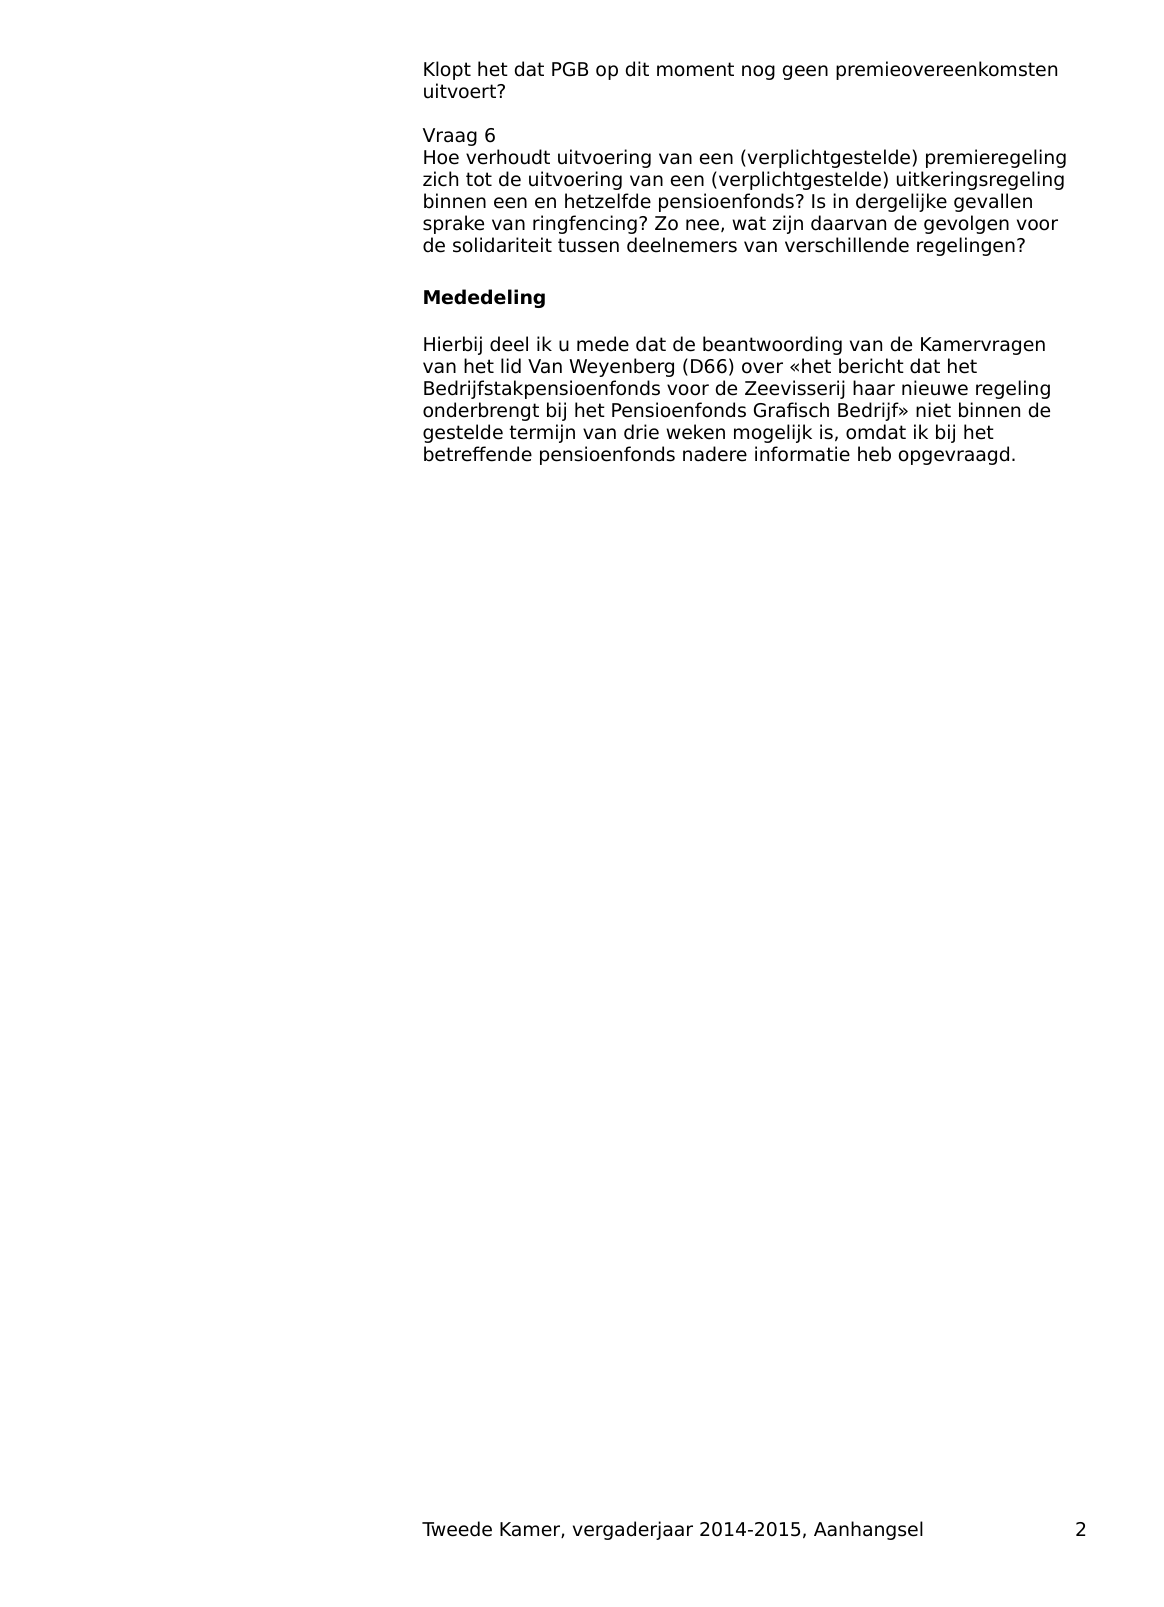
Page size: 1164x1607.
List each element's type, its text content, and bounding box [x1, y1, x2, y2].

subtitle Mededeling [422, 287, 1087, 309]
text Klopt het dat PGB op dit moment nog geen premieovereenkomsten uitvoert? [422, 59, 1087, 103]
text Hoe verhoudt uitvoering van een (verplichtgestelde) premieregeling zich tot de uitvoering van een (verplichtgestelde) uitkeringsregeling binnen een en hetzelfde pensioenfonds? Is in dergelijke gevallen sprake van ringfencing? Zo nee, wat zijn daarvan de gevolgen voor de solidariteit tussen deelnemers van verschillende regelingen? [422, 147, 1087, 257]
text Vraag 6 [422, 125, 1087, 147]
text Hierbij deel ik u mede dat de beantwoording van de Kamervragen van het lid Van Weyenberg (D66) over «het bericht dat het Bedrijfstakpensioenfonds voor de Zeevisserij haar nieuwe regeling onderbrengt bij het Pensioenfonds Grafisch Bedrijf» niet binnen de gestelde termijn van drie weken mogelijk is, omdat ik bij het betreffende pensioenfonds nadere informatie heb opgevraagd. [422, 334, 1087, 466]
